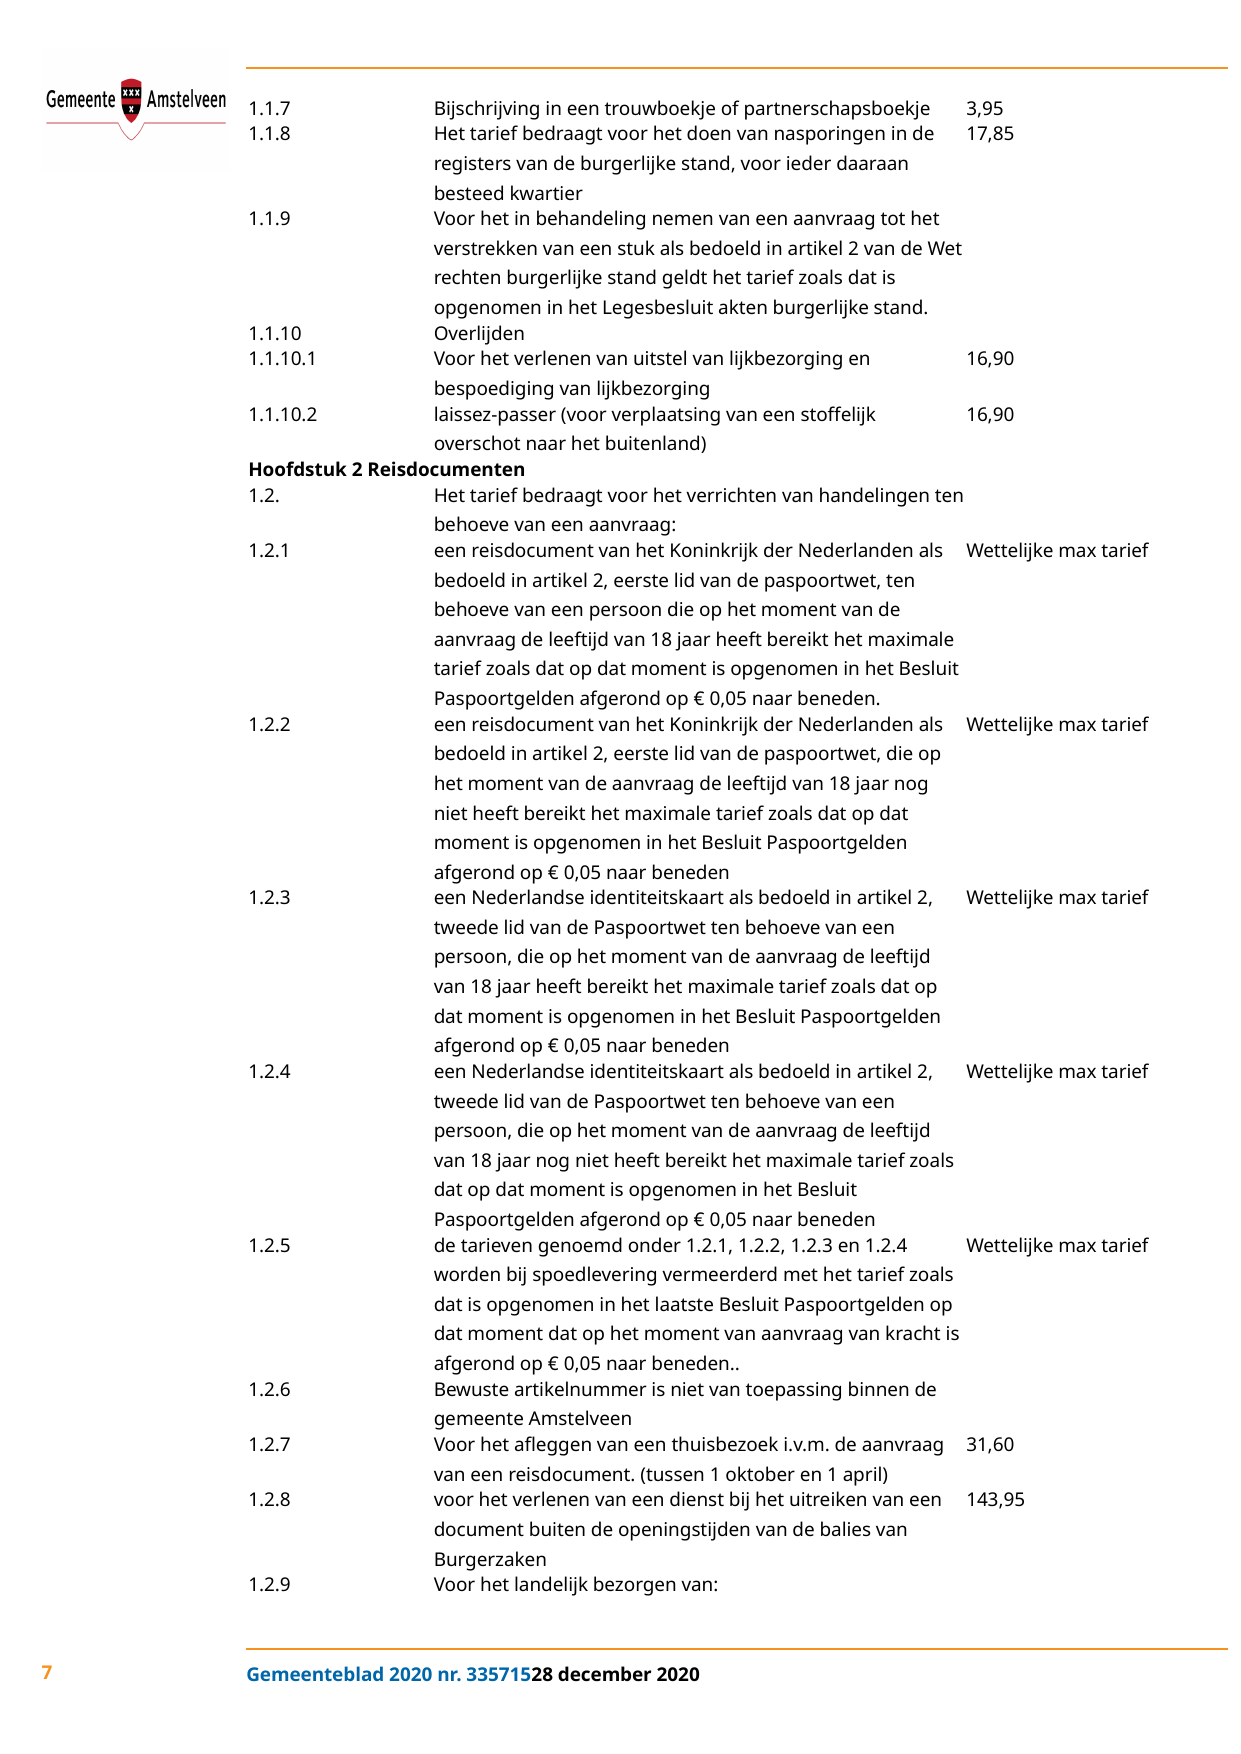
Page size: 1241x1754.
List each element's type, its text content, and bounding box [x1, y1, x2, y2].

table_cell laissez-passer (voor verplaatsing van een stoffelijk overschot naar het buitenland) [434, 401, 966, 456]
table_cell [966, 205, 1152, 320]
table_cell een reisdocument van het Koninkrijk der Nederlanden als bedoeld in artikel 2, eerste lid van de paspoortwet, ten behoeve van een persoon die op het moment van de aanvraag de leeftijd van 18 jaar heeft bereikt het maximale tarief zoals dat op dat moment is opgenomen in het Besluit Paspoortgelden afgerond op € 0,05 naar beneden. [434, 537, 966, 711]
table_cell Bewuste artikelnummer is niet van toepassing binnen de gemeente Amstelveen [434, 1376, 966, 1431]
table_cell 1.2. [248, 482, 433, 537]
table_cell 17,85 [966, 121, 1152, 205]
table_cell 1.2.9 [248, 1571, 433, 1597]
table_cell een Nederlandse identiteitskaart als bedoeld in artikel 2, tweede lid van de Paspoortwet ten behoeve van een persoon, die op het moment van de aanvraag de leeftijd van 18 jaar nog niet heeft bereikt het maximale tarief zoals dat op dat moment is opgenomen in het Besluit Paspoortgelden afgerond op € 0,05 naar beneden [434, 1058, 966, 1232]
table_cell 16,90 [966, 401, 1152, 456]
table_cell [966, 1376, 1152, 1431]
table_cell 1.2.4 [248, 1058, 433, 1232]
table_cell 1.1.9 [248, 205, 433, 320]
table_cell 1.1.8 [248, 121, 433, 205]
table_cell 1.2.6 [248, 1376, 433, 1431]
table_cell Voor het verlenen van uitstel van lijkbezorging en bespoediging van lijkbezorging [434, 346, 966, 401]
table_cell 1.1.10.2 [248, 401, 433, 456]
table_cell een reisdocument van het Koninkrijk der Nederlanden als bedoeld in artikel 2, eerste lid van de paspoortwet, die op het moment van de aanvraag de leeftijd van 18 jaar nog niet heeft bereikt het maximale tarief zoals dat op dat moment is opgenomen in het Besluit Paspoortgelden afgerond op € 0,05 naar beneden [434, 711, 966, 884]
table_cell 1.2.1 [248, 537, 433, 711]
table_cell Het tarief bedraagt voor het verrichten van handelingen ten behoeve van een aanvraag: [434, 482, 966, 537]
table_cell Wettelijke max tarief [966, 711, 1152, 884]
table_cell 3,95 [966, 95, 1152, 121]
picture [41, 47, 231, 172]
table_cell 143,95 [966, 1487, 1152, 1571]
table_cell 1.2.5 [248, 1232, 433, 1376]
table_cell [966, 482, 1152, 537]
table_cell Wettelijke max tarief [966, 1232, 1152, 1376]
table_cell 1.2.3 [248, 885, 433, 1058]
table_cell Wettelijke max tarief [966, 1058, 1152, 1232]
table_cell voor het verlenen van een dienst bij het uitreiken van een document buiten de openingstijden van de balies van Burgerzaken [434, 1487, 966, 1571]
table_cell 1.1.10.1 [248, 346, 433, 401]
table_cell Voor het afleggen van een thuisbezoek i.v.m. de aanvraag van een reisdocument. (tussen 1 oktober en 1 april) [434, 1431, 966, 1487]
table_cell Wettelijke max tarief [966, 537, 1152, 711]
table_cell [966, 456, 1152, 482]
table_cell de tarieven genoemd onder 1.2.1, 1.2.2, 1.2.3 en 1.2.4 worden bij spoedlevering vermeerderd met het tarief zoals dat is opgenomen in het laatste Besluit Paspoortgelden op dat moment dat op het moment van aanvraag van kracht is afgerond op € 0,05 naar beneden.. [434, 1232, 966, 1376]
table_cell Overlijden [434, 320, 966, 346]
table_cell 1.1.7 [248, 95, 433, 121]
table_cell 1.1.10 [248, 320, 433, 346]
table_cell Bijschrijving in een trouwboekje of partnerschapsboekje [434, 95, 966, 121]
table_cell [966, 1571, 1152, 1597]
table_cell Hoofdstuk 2 Reisdocumenten [248, 456, 966, 482]
table_cell 31,60 [966, 1431, 1152, 1487]
table_cell Het tarief bedraagt voor het doen van nasporingen in de registers van de burgerlijke stand, voor ieder daaraan besteed kwartier [434, 121, 966, 205]
table_cell een Nederlandse identiteitskaart als bedoeld in artikel 2, tweede lid van de Paspoortwet ten behoeve van een persoon, die op het moment van de aanvraag de leeftijd van 18 jaar heeft bereikt het maximale tarief zoals dat op dat moment is opgenomen in het Besluit Paspoortgelden afgerond op € 0,05 naar beneden [434, 885, 966, 1058]
table_cell 1.2.2 [248, 711, 433, 884]
table_cell 16,90 [966, 346, 1152, 401]
table_cell [966, 320, 1152, 346]
table_cell 1.2.8 [248, 1487, 433, 1571]
table_cell Wettelijke max tarief [966, 885, 1152, 1058]
table_cell Voor het in behandeling nemen van een aanvraag tot het verstrekken van een stuk als bedoeld in artikel 2 van de Wet rechten burgerlijke stand geldt het tarief zoals dat is opgenomen in het Legesbesluit akten burgerlijke stand. [434, 205, 966, 320]
table_cell 1.2.7 [248, 1431, 433, 1487]
table_cell Voor het landelijk bezorgen van: [434, 1571, 966, 1597]
